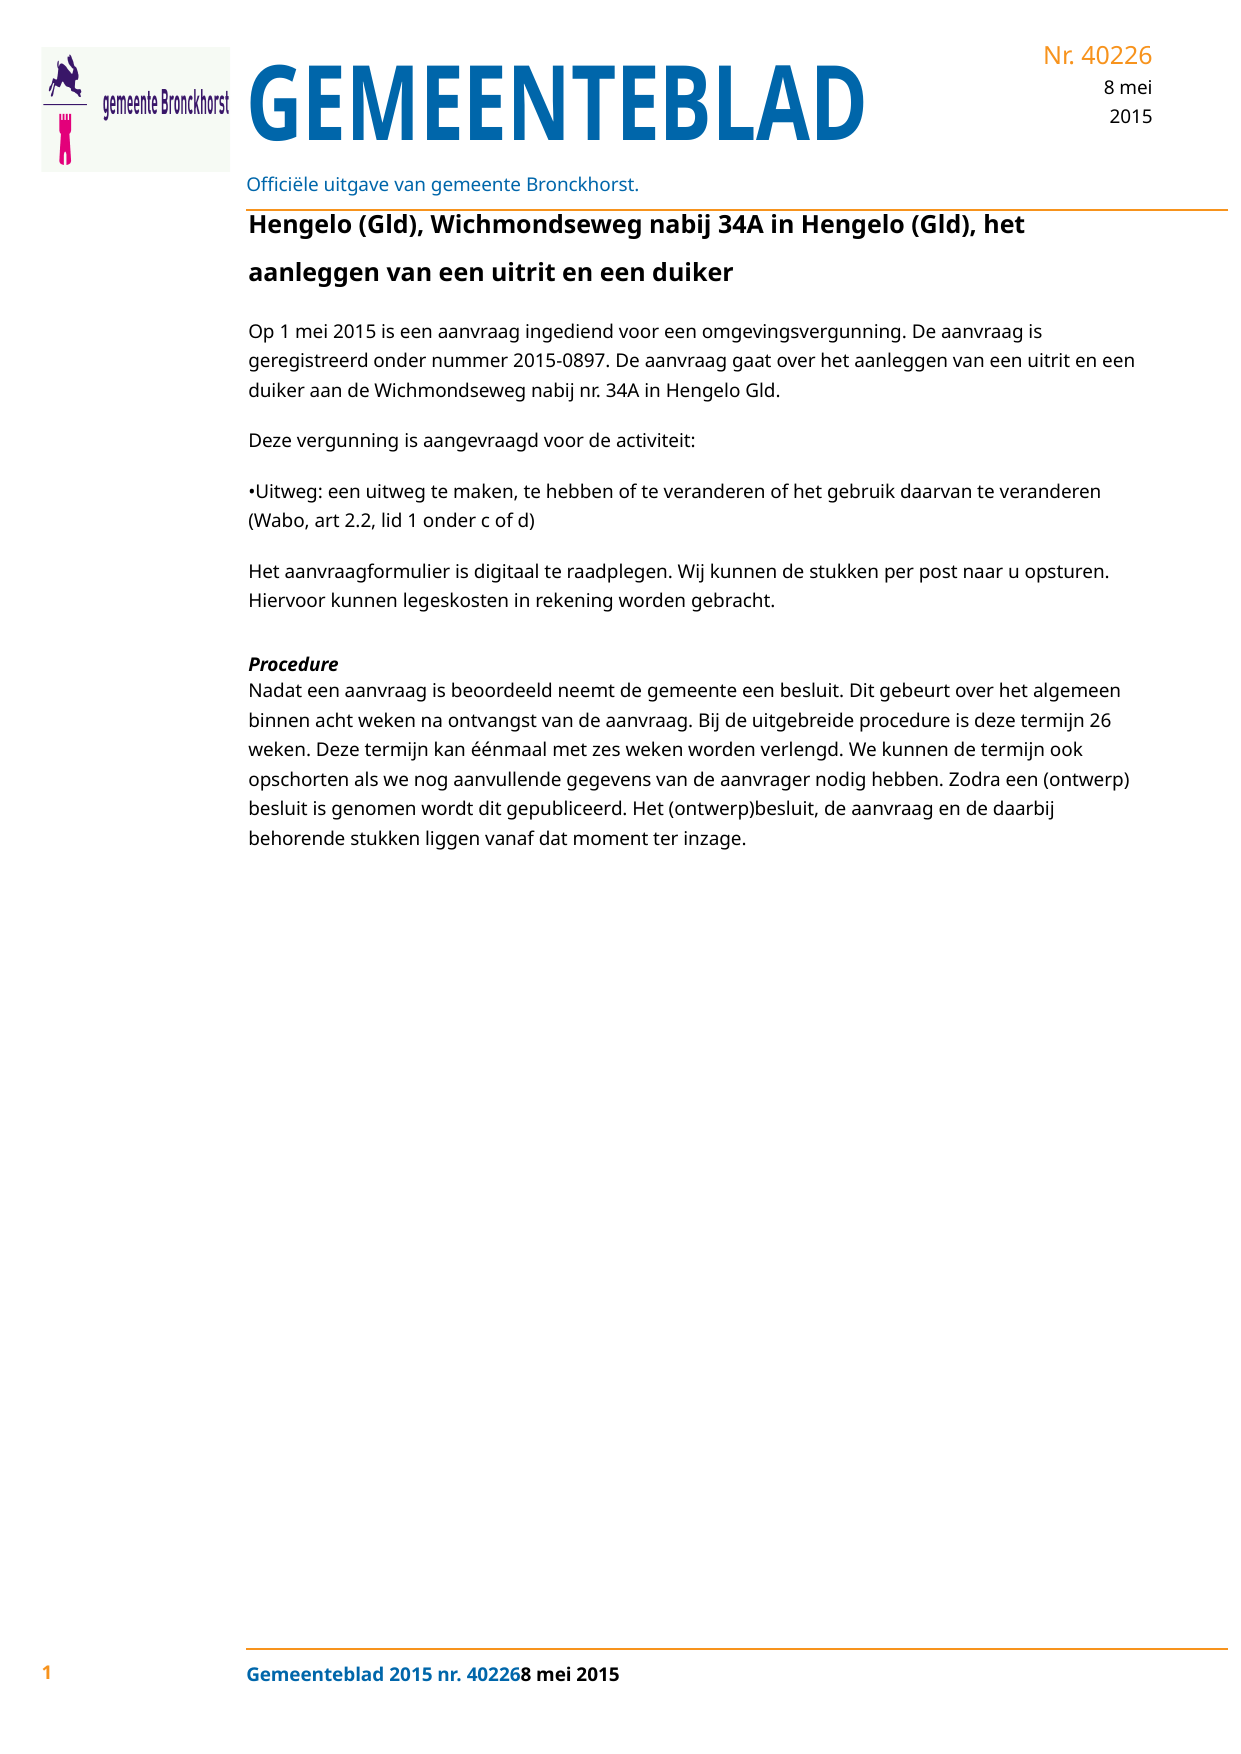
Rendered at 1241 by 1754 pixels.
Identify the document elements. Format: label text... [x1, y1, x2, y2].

text Hengelo (Gld), Wichmondseweg nabij 34A in Hengelo (Gld), het aanleggen van een uitrit en een duiker [248, 211, 1152, 288]
text Nadat een aanvraag is beoordeeld neemt de gemeente een besluit. Dit gebeurt over het algemeen binnen acht weken na ontvangst van de aanvraag. Bij de uitgebreide procedure is deze termijn 26 weken. Deze termijn kan éénmaal met zes weken worden verlengd. We kunnen de termijn ook opschorten als we nog aanvullende gegevens van de aanvrager nodig hebben. Zodra een (ontwerp) besluit is genomen wordt dit gepubliceerd. Het (ontwerp)besluit, de aanvraag en de daarbij behorende stukken liggen vanaf dat moment ter inzage. [248, 677, 1152, 851]
text •Uitweg: een uitweg te maken, te hebben of te veranderen of het gebruik daarvan te veranderen (Wabo, art 2.2, lid 1 onder c of d) [248, 478, 1152, 533]
text Procedure [248, 651, 1152, 677]
text Op 1 mei 2015 is een aanvraag ingediend voor een omgevingsvergunning. De aanvraag is geregistreerd onder nummer 2015-0897. De aanvraag gaat over het aanleggen van een uitrit en een duiker aan de Wichmondseweg nabij nr. 34A in Hengelo Gld. [248, 318, 1152, 403]
picture [41, 47, 231, 172]
text Deze vergunning is aangevraagd voor de activiteit: [248, 427, 1152, 453]
text Het aanvraagformulier is digitaal te raadplegen. Wij kunnen de stukken per post naar u opsturen. Hiervoor kunnen legeskosten in rekening worden gebracht. [248, 558, 1152, 613]
